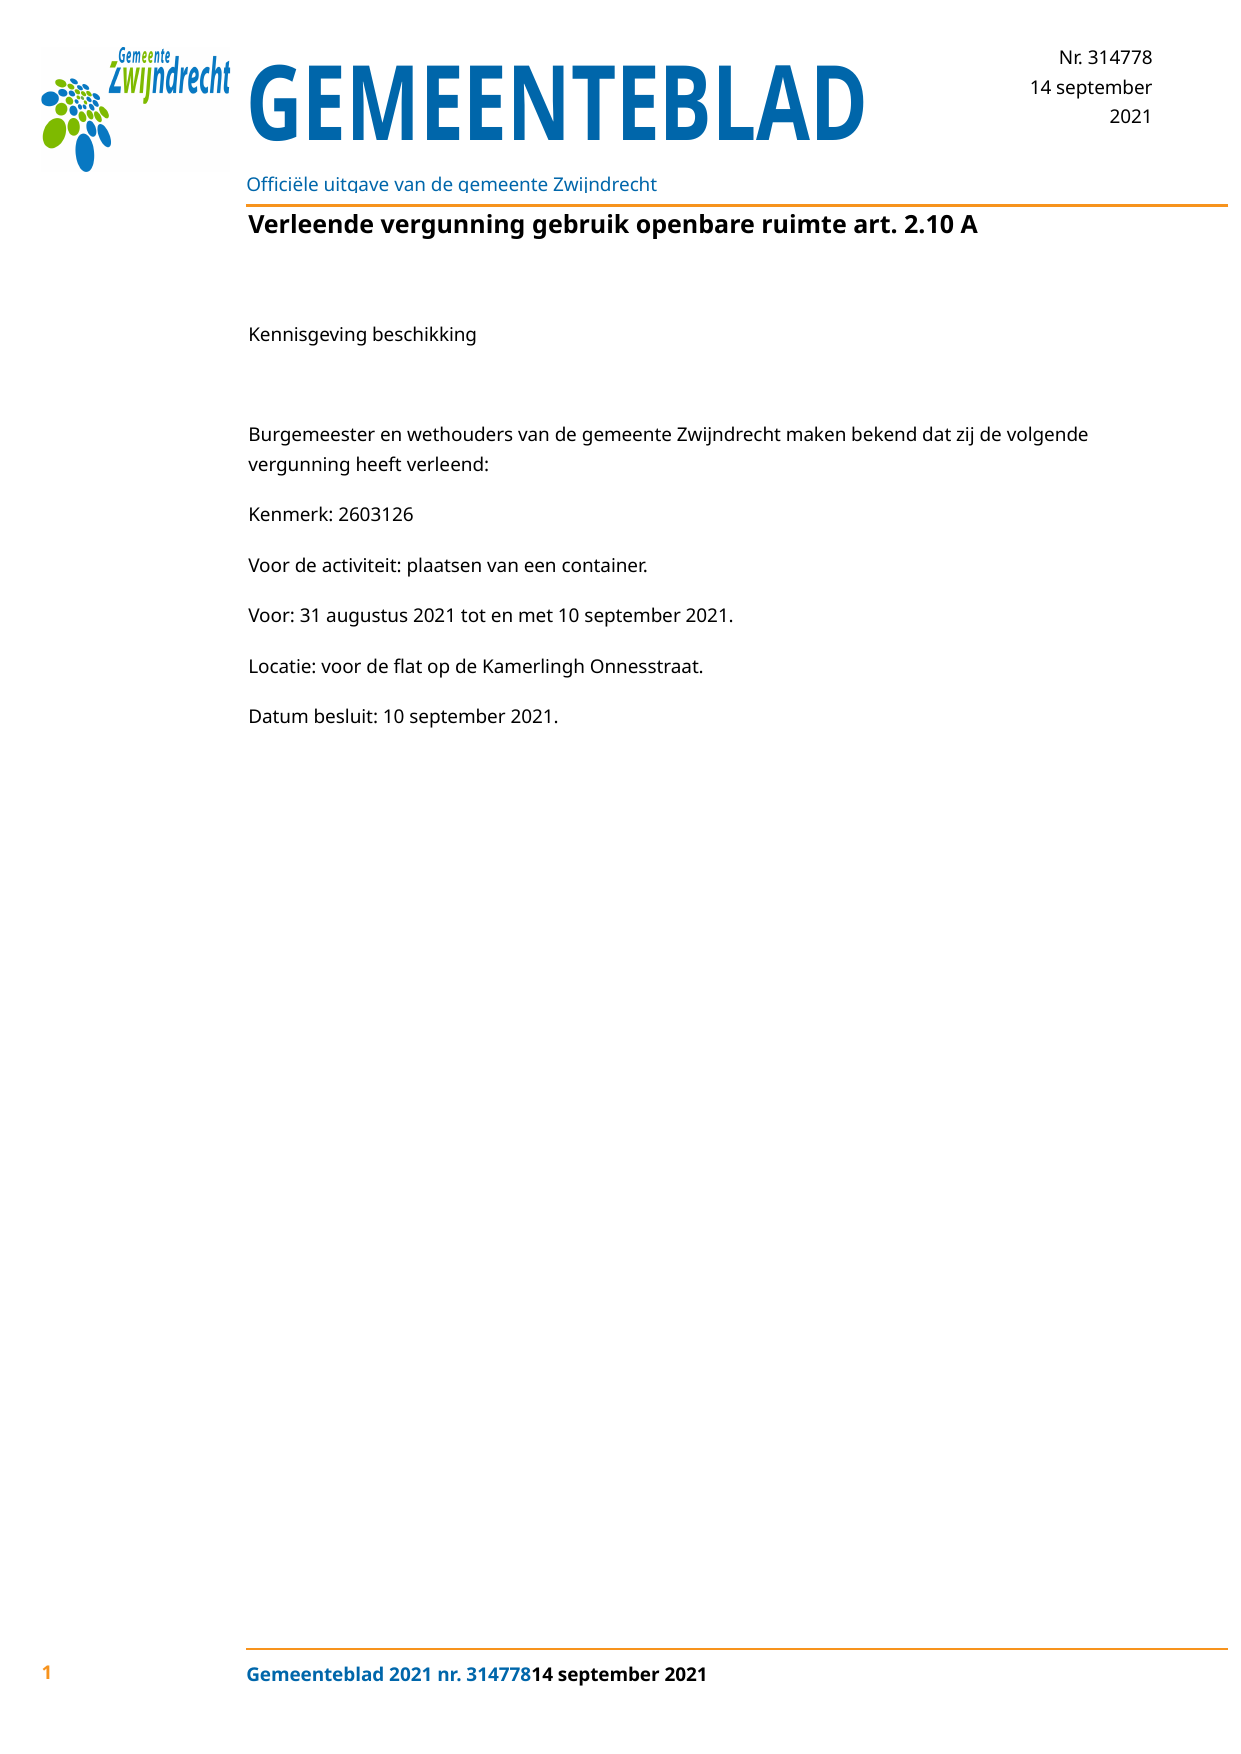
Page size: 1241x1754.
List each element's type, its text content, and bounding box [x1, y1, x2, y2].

text Voor de activiteit: plaatsen van een container. [248, 552, 1152, 578]
text Locatie: voor de flat op de Kamerlingh Onnesstraat. [248, 653, 1152, 678]
text Kenmerk: 2603126 [248, 502, 1152, 527]
text Verleende vergunning gebruik openbare ruimte art. 2.10 A [248, 207, 1152, 241]
text Voor: 31 augustus 2021 tot en met 10 september 2021. [248, 602, 1152, 628]
text Datum besluit: 10 september 2021. [248, 703, 1152, 729]
text Burgemeester en wethouders van de gemeente Zwijndrecht maken bekend dat zij de volgende vergunning heeft verleend: [248, 422, 1152, 477]
picture [41, 47, 231, 172]
text Kennisgeving beschikking [248, 321, 1152, 346]
